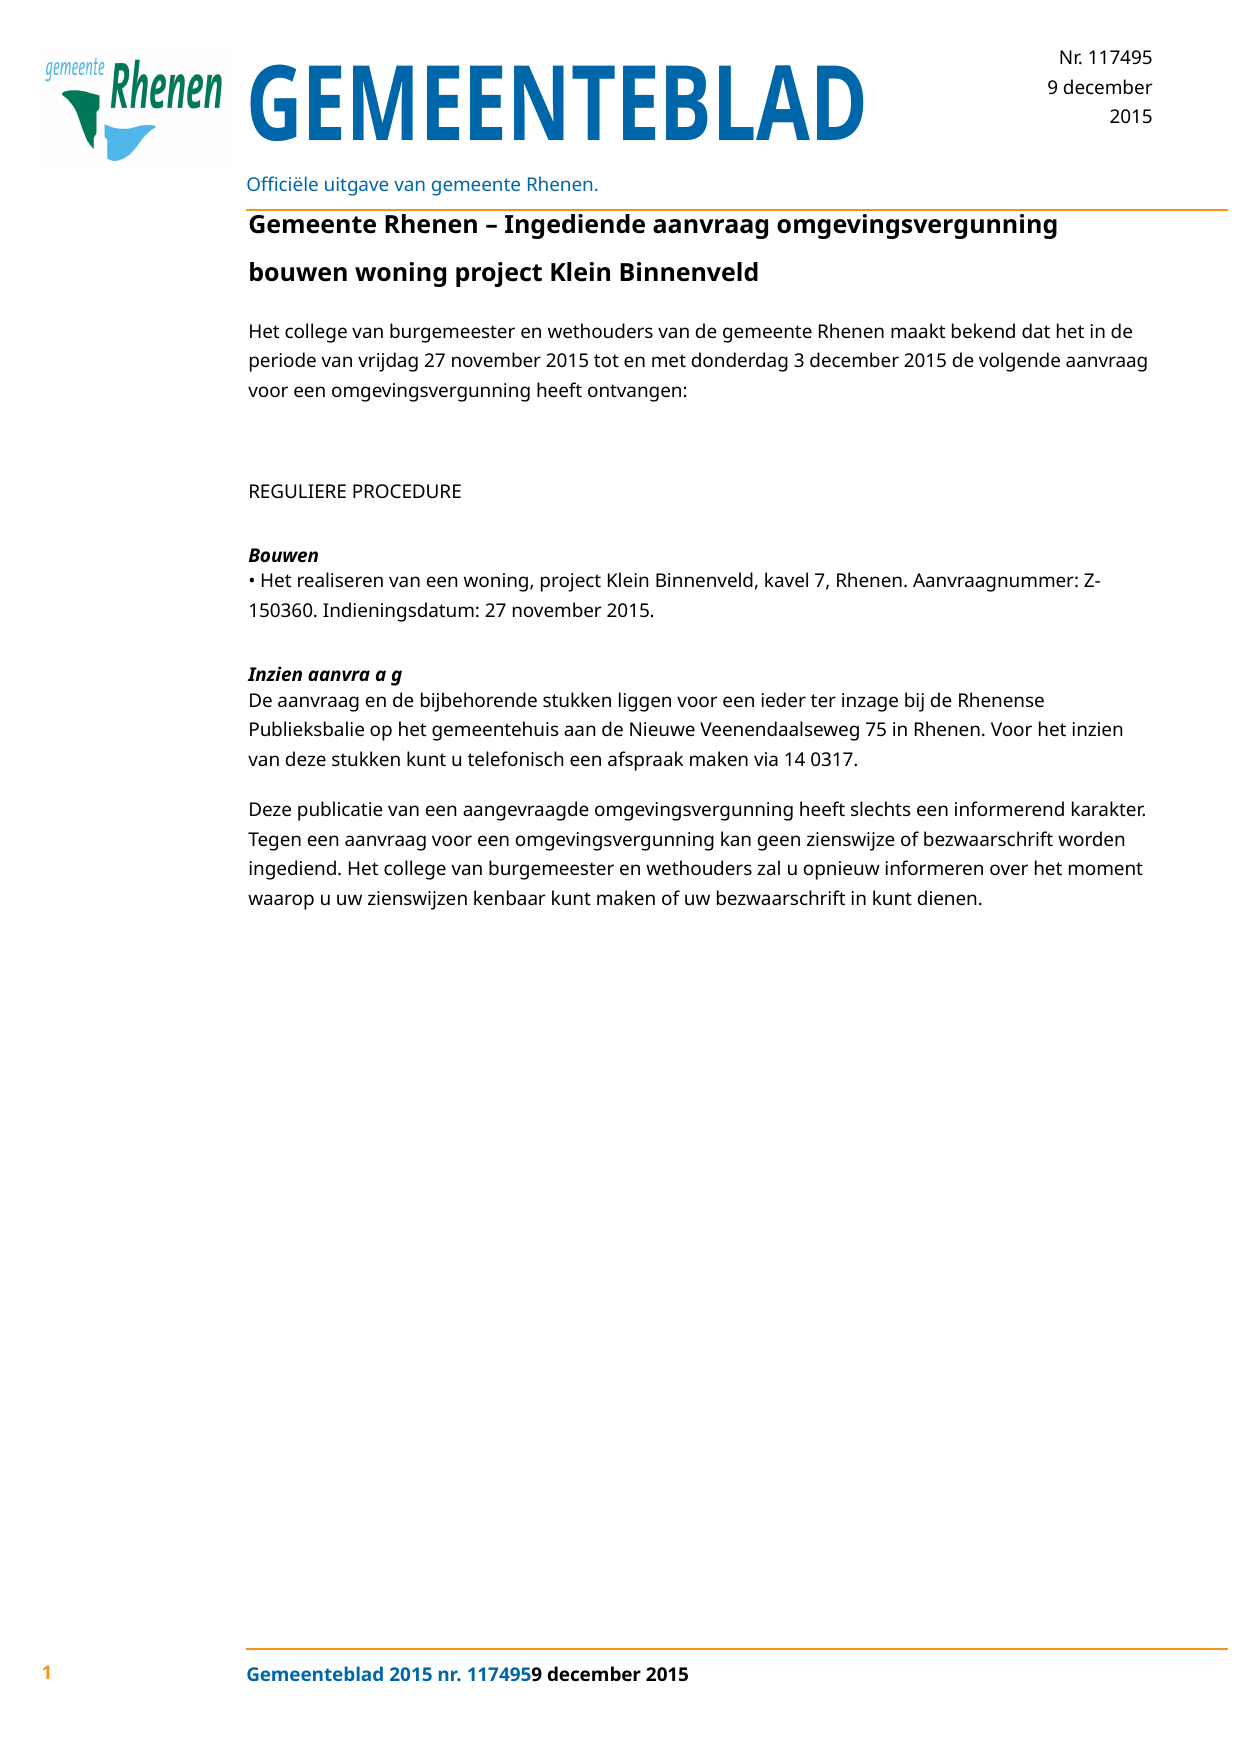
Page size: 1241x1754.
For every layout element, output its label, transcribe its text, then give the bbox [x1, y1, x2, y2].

text Bouwen [248, 542, 1152, 568]
text De aanvraag en de bijbehorende stukken liggen voor een ieder ter inzage bij de Rhenense Publieksbalie op het gemeentehuis aan de Nieuwe Veenendaalseweg 75 in Rhenen. Voor het inzien van deze stukken kunt u telefonisch een afspraak maken via 14 0317. [248, 687, 1152, 772]
text Inzien aanvra a g [248, 661, 1152, 687]
picture [41, 47, 231, 172]
text Gemeente Rhenen – Ingediende aanvraag omgevingsvergunning bouwen woning project Klein Binnenveld [248, 211, 1152, 288]
text Het college van burgemeester en wethouders van de gemeente Rhenen maakt bekend dat het in de periode van vrijdag 27 november 2015 tot en met donderdag 3 december 2015 de volgende aanvraag voor een omgevingsvergunning heeft ontvangen: [248, 318, 1152, 403]
text Deze publicatie van een aangevraagde omgevingsvergunning heeft slechts een informerend karakter. Tegen een aanvraag voor een omgevingsvergunning kan geen zienswijze of bezwaarschrift worden ingediend. Het college van burgemeester en wethouders zal u opnieuw informeren over het moment waarop u uw zienswijzen kenbaar kunt maken of uw bezwaarschrift in kunt dienen. [248, 796, 1152, 911]
text REGULIERE PROCEDURE [248, 478, 1152, 504]
text • Het realiseren van een woning, project Klein Binnenveld, kavel 7, Rhenen. Aanvraagnummer: Z-150360. Indieningsdatum: 27 november 2015. [248, 568, 1152, 623]
